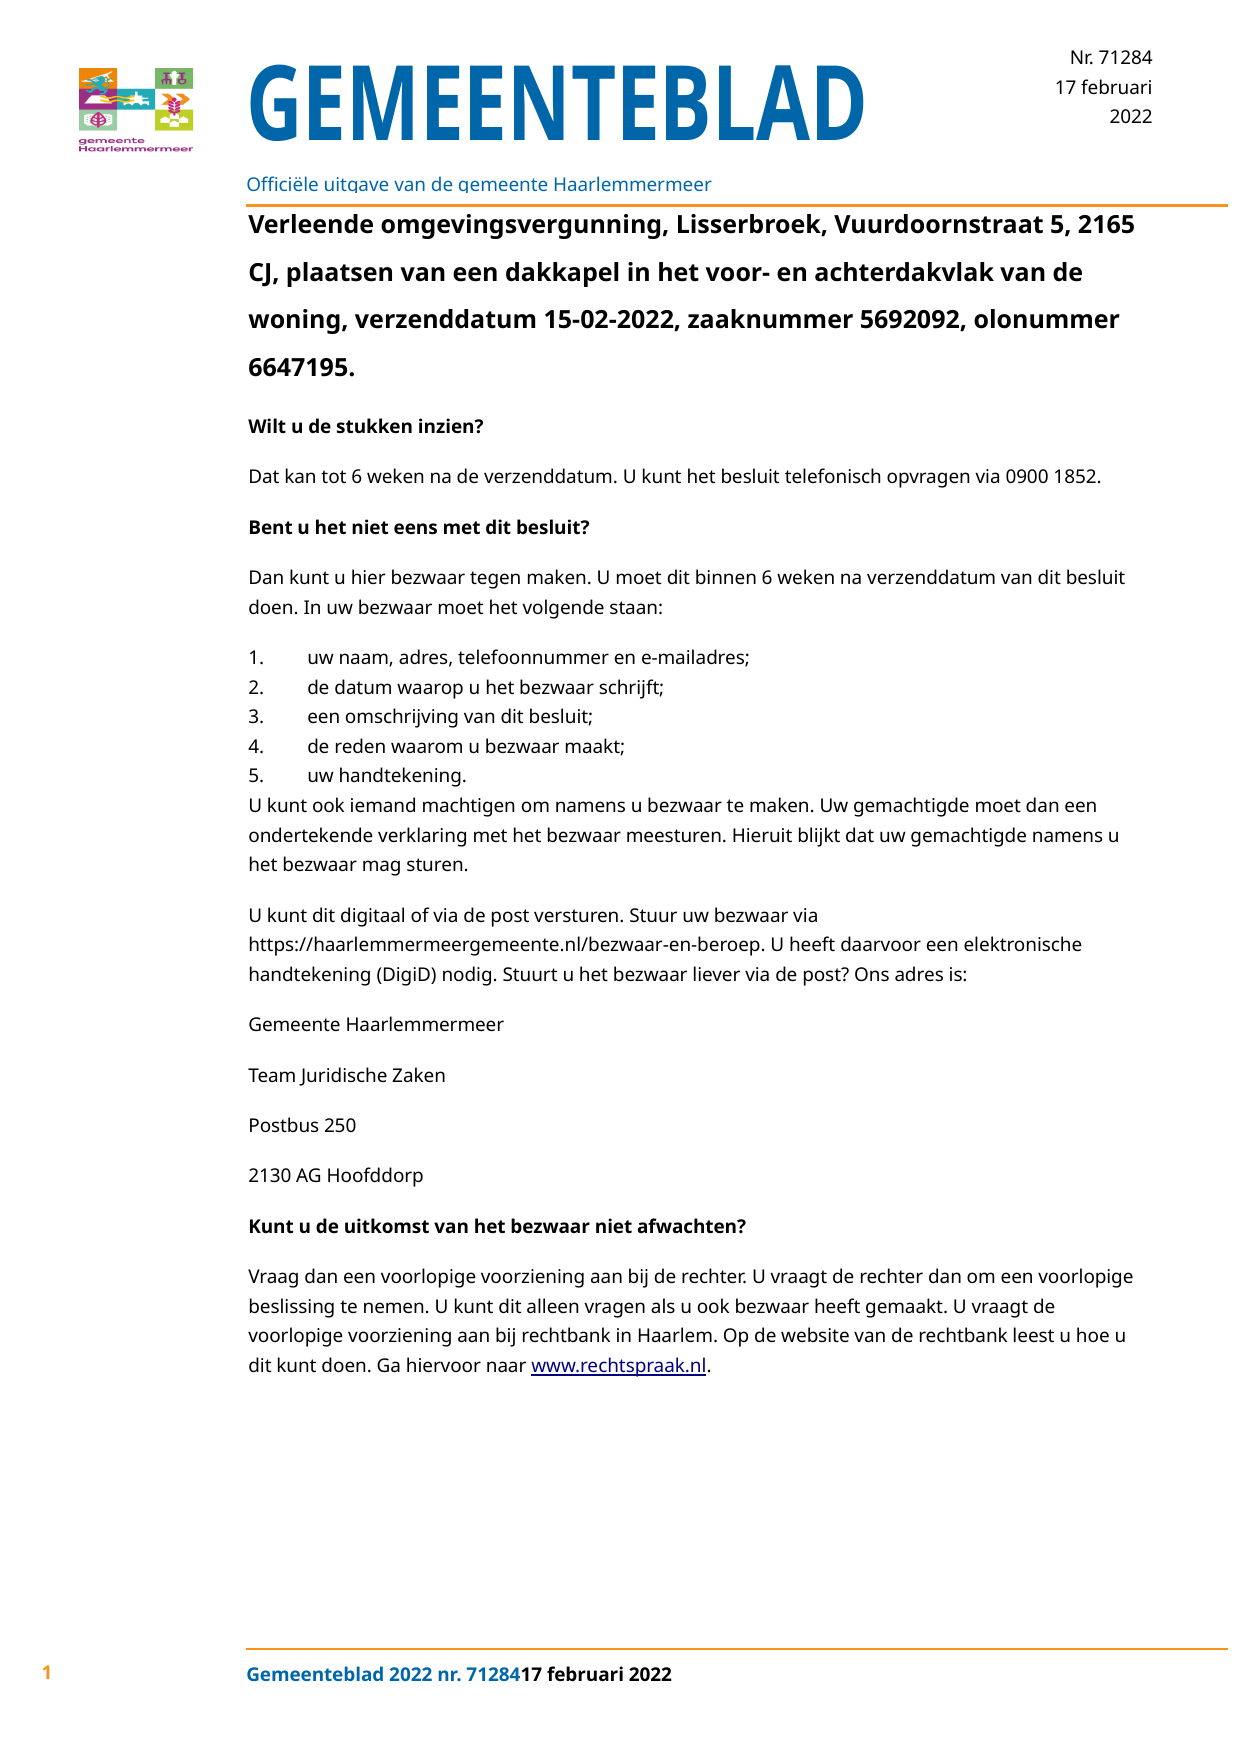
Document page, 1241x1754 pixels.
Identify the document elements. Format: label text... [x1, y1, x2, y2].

text Dan kunt u hier bezwaar tegen maken. U moet dit binnen 6 weken na verzenddatum van dit besluit doen. In uw bezwaar moet het volgende staan: [248, 564, 1152, 620]
list de datum waarop u het bezwaar schrijft; [248, 674, 1152, 700]
text Gemeente Haarlemmermeer [248, 1011, 1152, 1037]
text Verleende omgevingsvergunning, Lisserbroek, Vuurdoornstraat 5, 2165 CJ, plaatsen van een dakkapel in het voor- en achterdakvlak van de woning, verzenddatum 15-02-2022, zaaknummer 5692092, olonummer 6647195. [248, 207, 1152, 384]
text Team Juridische Zaken [248, 1062, 1152, 1088]
text Vraag dan een voorlopige voorziening aan bij de rechter. U vraagt de rechter dan om een voorlopige beslissing te nemen. U kunt dit alleen vragen als u ook bezwaar heeft gemaakt. U vraagt de voorlopige voorziening aan bij rechtbank in Haarlem. Op de website van de rechtbank leest u hoe u dit kunt doen. Ga hiervoor naar www.rechtspraak.nl. [248, 1263, 1152, 1378]
text U kunt dit digitaal of via de post versturen. Stuur uw bezwaar via https://haarlemmermeergemeente.nl/bezwaar-en-beroep. U heeft daarvoor een elektronische handtekening (DigiD) nodig. Stuurt u het bezwaar liever via de post? Ons adres is: [248, 902, 1152, 987]
text Wilt u de stukken inzien? [248, 413, 1152, 439]
list uw handtekening. [248, 763, 1152, 788]
text Bent u het niet eens met dit besluit? [248, 514, 1152, 540]
text Postbus 250 [248, 1112, 1152, 1138]
list uw naam, adres, telefoonnummer en e-mailadres; [248, 644, 1152, 670]
text 2130 AG Hoofddorp [248, 1163, 1152, 1188]
text U kunt ook iemand machtigen om namens u bezwaar te maken. Uw gemachtigde moet dan een ondertekende verklaring met het bezwaar meesturen. Hieruit blijkt dat uw gemachtigde namens u het bezwaar mag sturen. [248, 792, 1152, 877]
picture [41, 47, 231, 172]
text Kunt u de uitkomst van het bezwaar niet afwachten? [248, 1213, 1152, 1239]
list de reden waarom u bezwaar maakt; [248, 733, 1152, 759]
text Dat kan tot 6 weken na de verzenddatum. U kunt het besluit telefonisch opvragen via 0900 1852. [248, 463, 1152, 489]
list een omschrijving van dit besluit; [248, 703, 1152, 729]
